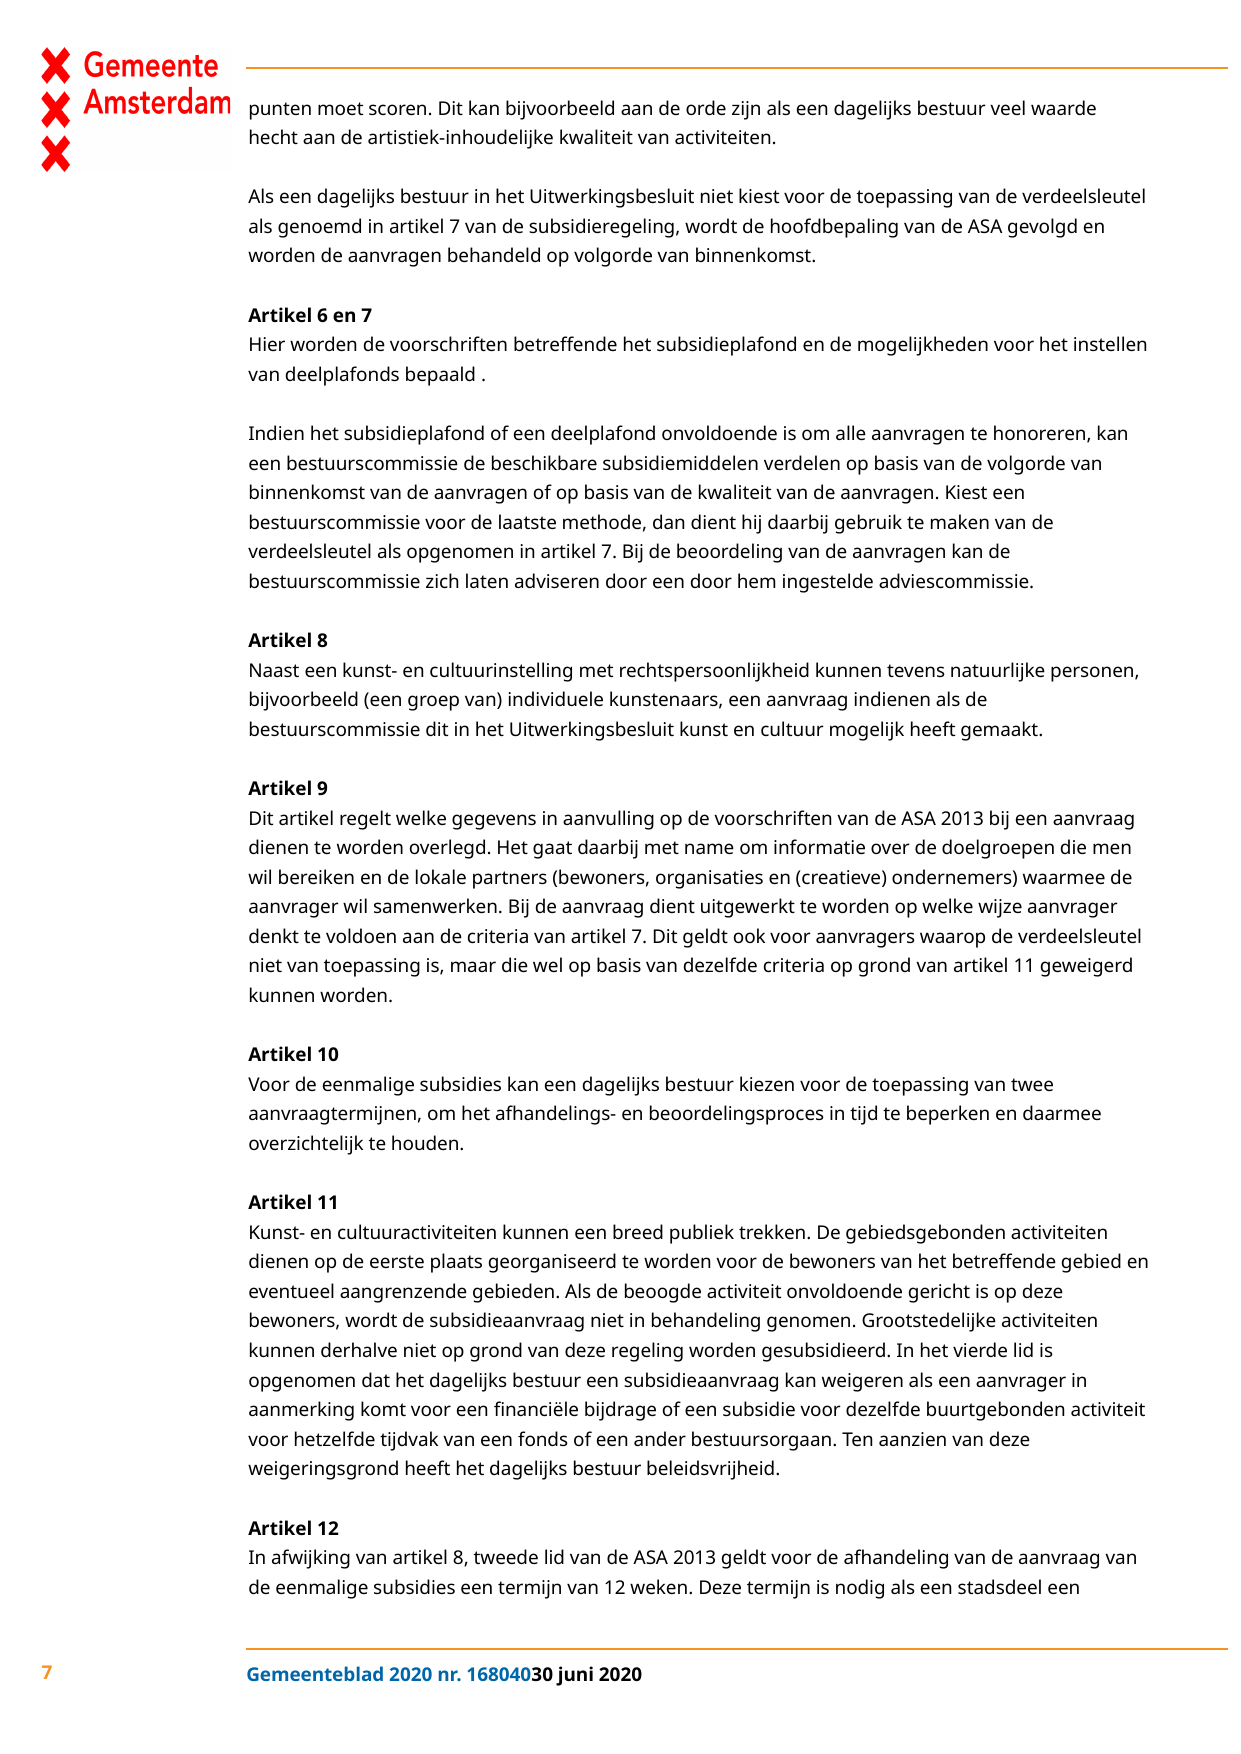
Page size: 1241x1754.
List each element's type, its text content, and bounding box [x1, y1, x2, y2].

text Naast een kunst- en cultuurinstelling met rechtspersoonlijkheid kunnen tevens natuurlijke personen, bijvoorbeeld (een groep van) individuele kunstenaars, een aanvraag indienen als de bestuurscommissie dit in het Uitwerkingsbesluit kunst en cultuur mogelijk heeft gemaakt. [248, 657, 1152, 742]
text In afwijking van artikel 8, tweede lid van de ASA 2013 geldt voor de afhandeling van de aanvraag van de eenmalige subsidies een termijn van 12 weken. Deze termijn is nodig als een stadsdeel een [248, 1544, 1152, 1600]
text Artikel 9 [248, 775, 1152, 801]
text punten moet scoren. Dit kan bijvoorbeeld aan de orde zijn als een dagelijks bestuur veel waarde hecht aan de artistiek-inhoudelijke kwaliteit van activiteiten. [248, 95, 1152, 150]
text Artikel 12 [248, 1515, 1152, 1541]
picture [41, 47, 231, 172]
text Kunst- en cultuuractiviteiten kunnen een breed publiek trekken. De gebiedsgebonden activiteiten dienen op de eerste plaats georganiseerd te worden voor de bewoners van het betreffende gebied en eventueel aangrenzende gebieden. Als de beoogde activiteit onvoldoende gericht is op deze bewoners, wordt de subsidieaanvraag niet in behandeling genomen. Grootstedelijke activiteiten kunnen derhalve niet op grond van deze regeling worden gesubsidieerd. In het vierde lid is opgenomen dat het dagelijks bestuur een subsidieaanvraag kan weigeren als een aanvrager in aanmerking komt voor een financiële bijdrage of een subsidie voor dezelfde buurtgebonden activiteit voor hetzelfde tijdvak van een fonds of een ander bestuursorgaan. Ten aanzien van deze weigeringsgrond heeft het dagelijks bestuur beleidsvrijheid. [248, 1219, 1152, 1481]
text Voor de eenmalige subsidies kan een dagelijks bestuur kiezen voor de toepassing van twee aanvraagtermijnen, om het afhandelings- en beoordelingsproces in tijd te beperken en daarmee overzichtelijk te houden. [248, 1071, 1152, 1156]
text Indien het subsidieplafond of een deelplafond onvoldoende is om alle aanvragen te honoreren, kan een bestuurscommissie de beschikbare subsidiemiddelen verdelen op basis van de volgorde van binnenkomst van de aanvragen of op basis van de kwaliteit van de aanvragen. Kiest een bestuurscommissie voor de laatste methode, dan dient hij daarbij gebruik te maken van de verdeelsleutel als opgenomen in artikel 7. Bij de beoordeling van de aanvragen kan de bestuurscommissie zich laten adviseren door een door hem ingestelde adviescommissie. [248, 420, 1152, 594]
text Als een dagelijks bestuur in het Uitwerkingsbesluit niet kiest voor de toepassing van de verdeelsleutel als genoemd in artikel 7 van de subsidieregeling, wordt de hoofdbepaling van de ASA gevolgd en worden de aanvragen behandeld op volgorde van binnenkomst. [248, 183, 1152, 268]
text Artikel 6 en 7 [248, 302, 1152, 328]
text Artikel 10 [248, 1041, 1152, 1067]
text Dit artikel regelt welke gegevens in aanvulling op de voorschriften van de ASA 2013 bij een aanvraag dienen te worden overlegd. Het gaat daarbij met name om informatie over de doelgroepen die men wil bereiken en de lokale partners (bewoners, organisaties en (creatieve) ondernemers) waarmee de aanvrager wil samenwerken. Bij de aanvraag dient uitgewerkt te worden op welke wijze aanvrager denkt te voldoen aan de criteria van artikel 7. Dit geldt ook voor aanvragers waarop de verdeelsleutel niet van toepassing is, maar die wel op basis van dezelfde criteria op grond van artikel 11 geweigerd kunnen worden. [248, 805, 1152, 1008]
text Hier worden de voorschriften betreffende het subsidieplafond en de mogelijkheden voor het instellen van deelplafonds bepaald . [248, 331, 1152, 387]
text Artikel 8 [248, 627, 1152, 653]
text Artikel 11 [248, 1189, 1152, 1215]
